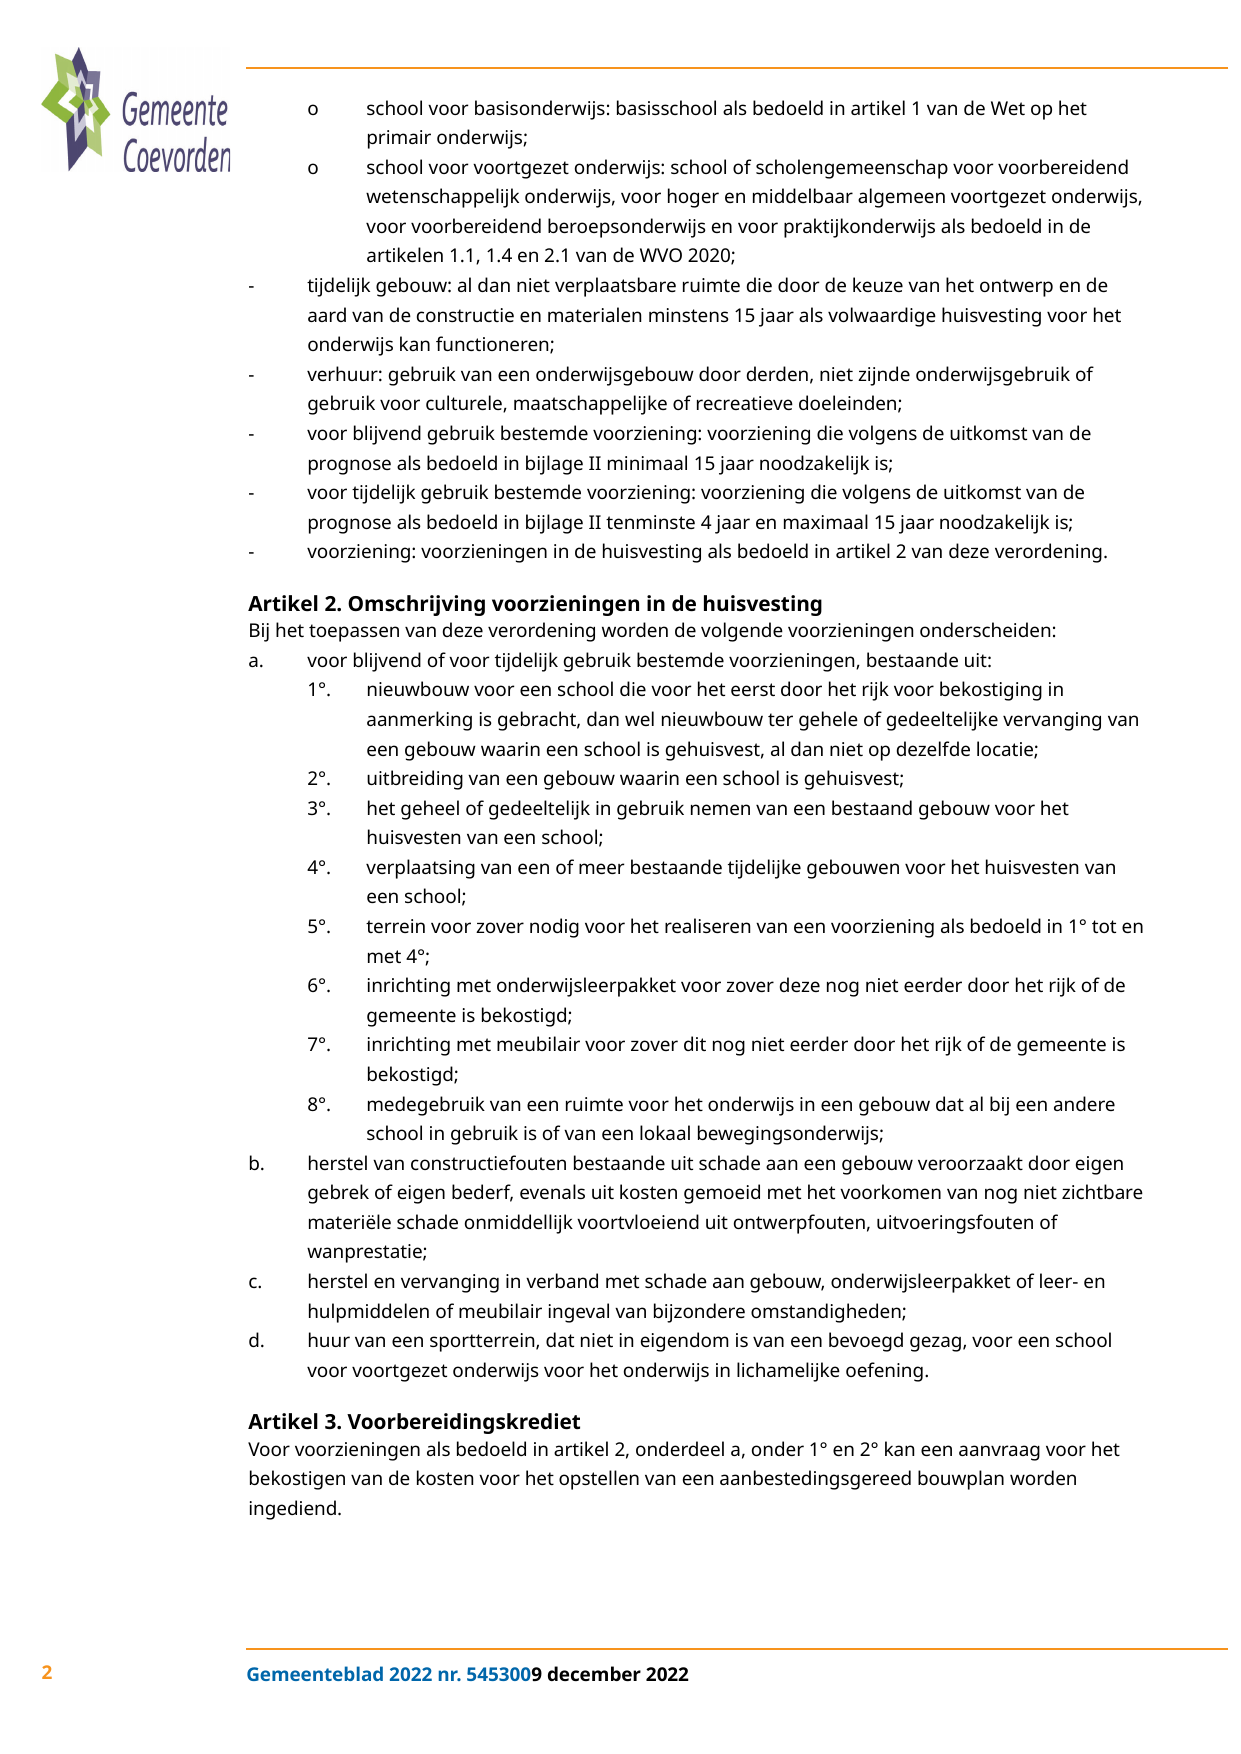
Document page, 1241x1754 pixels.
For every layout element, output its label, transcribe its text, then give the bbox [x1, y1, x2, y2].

text Artikel 2. Omschrijving voorzieningen in de huisvesting [248, 589, 1152, 617]
text Voor voorzieningen als bedoeld in artikel 2, onderdeel a, onder 1° en 2° kan een aanvraag voor het bekostigen van de kosten voor het opstellen van een aanbestedingsgereed bouwplan worden ingediend. [248, 1436, 1152, 1521]
list voor tijdelijk gebruik bestemde voorziening: voorziening die volgens de uitkomst van de prognose als bedoeld in bijlage II tenminste 4 jaar en maximaal 15 jaar noodzakelijk is; [248, 479, 1152, 535]
list verhuur: gebruik van een onderwijsgebouw door derden, niet zijnde onderwijsgebruik of gebruik voor culturele, maatschappelijke of recreatieve doeleinden; [248, 361, 1152, 416]
list tijdelijk gebouw: al dan niet verplaatsbare ruimte die door de keuze van het ontwerp en de aard van de constructie en materialen minstens 15 jaar als volwaardige huisvesting voor het onderwijs kan functioneren; [248, 272, 1152, 357]
list voor blijvend gebruik bestemde voorziening: voorziening die volgens de uitkomst van de prognose als bedoeld in bijlage II minimaal 15 jaar noodzakelijk is; [248, 420, 1152, 476]
list school voor voortgezet onderwijs: school of scholengemeenschap voor voorbereidend wetenschappelijk onderwijs, voor hoger en middelbaar algemeen voortgezet onderwijs, voor voorbereidend beroepsonderwijs en voor praktijkonderwijs als bedoeld in de artikelen 1.1, 1.4 en 2.1 van de WVO 2020; [307, 154, 1152, 268]
text Artikel 3. Voorbereidingskrediet [248, 1407, 1152, 1436]
list huur van een sportterrein, dat niet in eigendom is van een bevoegd gezag, voor een school voor voortgezet onderwijs voor het onderwijs in lichamelijke oefening. [248, 1327, 1152, 1383]
list nieuwbouw voor een school die voor het eerst door het rijk voor bekostiging in aanmerking is gebracht, dan wel nieuwbouw ter gehele of gedeeltelijke vervanging van een gebouw waarin een school is gehuisvest, al dan niet op dezelfde locatie; [307, 677, 1152, 761]
list verplaatsing van een of meer bestaande tijdelijke gebouwen voor het huisvesten van een school; [307, 854, 1152, 909]
picture [41, 47, 231, 172]
list inrichting met meubilair voor zover dit nog niet eerder door het rijk of de gemeente is bekostigd; [307, 1032, 1152, 1087]
list het geheel of gedeeltelijk in gebruik nemen van een bestaand gebouw voor het huisvesten van een school; [307, 795, 1152, 850]
list inrichting met onderwijsleerpakket voor zover deze nog niet eerder door het rijk of de gemeente is bekostigd; [307, 972, 1152, 1028]
text Bij het toepassen van deze verordening worden de volgende voorzieningen onderscheiden: [248, 617, 1152, 643]
list school voor basisonderwijs: basisschool als bedoeld in artikel 1 van de Wet op het primair onderwijs; [307, 95, 1152, 150]
list voor blijvend of voor tijdelijk gebruik bestemde voorzieningen, bestaande uit: [248, 647, 1152, 673]
list voorziening: voorzieningen in de huisvesting als bedoeld in artikel 2 van deze verordening. [248, 538, 1152, 564]
list herstel en vervanging in verband met schade aan gebouw, onderwijsleerpakket of leer- en hulpmiddelen of meubilair ingeval van bijzondere omstandigheden; [248, 1268, 1152, 1323]
list medegebruik van een ruimte voor het onderwijs in een gebouw dat al bij een andere school in gebruik is of van een lokaal bewegingsonderwijs; [307, 1091, 1152, 1146]
list terrein voor zover nodig voor het realiseren van een voorziening als bedoeld in 1° tot en met 4°; [307, 913, 1152, 968]
list herstel van constructiefouten bestaande uit schade aan een gebouw veroorzaakt door eigen gebrek of eigen bederf, evenals uit kosten gemoeid met het voorkomen van nog niet zichtbare materiële schade onmiddellijk voortvloeiend uit ontwerpfouten, uitvoeringsfouten of wanprestatie; [248, 1150, 1152, 1264]
list uitbreiding van een gebouw waarin een school is gehuisvest; [307, 765, 1152, 791]
